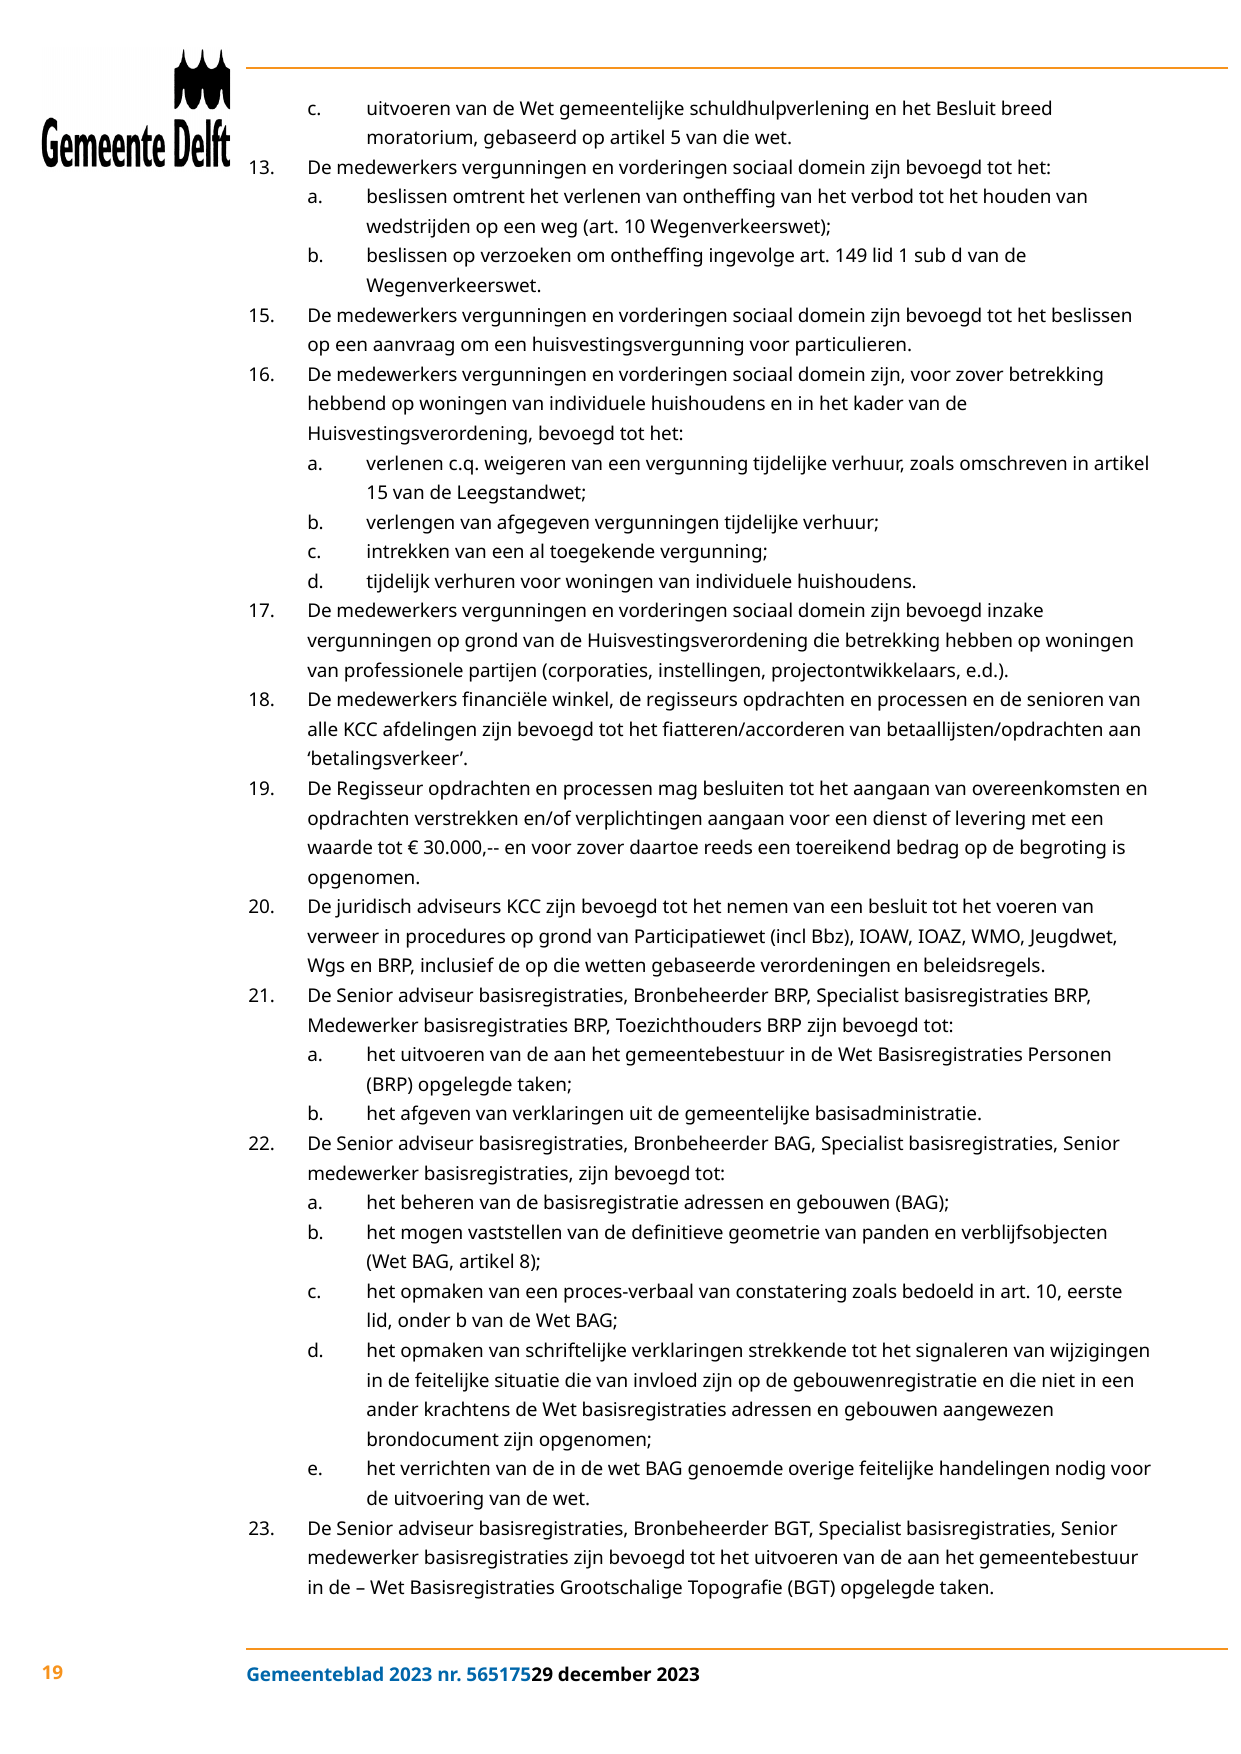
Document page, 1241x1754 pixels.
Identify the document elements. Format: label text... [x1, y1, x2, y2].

list verlenen c.q. weigeren van een vergunning tijdelijke verhuur, zoals omschreven in artikel 15 van de Leegstandwet; [307, 450, 1152, 505]
picture [41, 47, 231, 172]
list uitvoeren van de Wet gemeentelijke schuldhulpverlening en het Besluit breed moratorium, gebaseerd op artikel 5 van die wet. [307, 95, 1152, 150]
list De Senior adviseur basisregistraties, Bronbeheerder BAG, Specialist basisregistraties, Senior medewerker basisregistraties, zijn bevoegd tot: [248, 1130, 1152, 1186]
list het uitvoeren van de aan het gemeentebestuur in de Wet Basisregistraties Personen (BRP) opgelegde taken; [307, 1041, 1152, 1097]
list het opmaken van een proces-verbaal van constatering zoals bedoeld in art. 10, eerste lid, onder b van de Wet BAG; [307, 1278, 1152, 1333]
list het beheren van de basisregistratie adressen en gebouwen (BAG); [307, 1189, 1152, 1215]
list De medewerkers vergunningen en vorderingen sociaal domein zijn bevoegd tot het: [248, 154, 1152, 180]
list De medewerkers vergunningen en vorderingen sociaal domein zijn, voor zover betrekking hebbend op woningen van individuele huishoudens en in het kader van de Huisvestingsverordening, bevoegd tot het: [248, 361, 1152, 446]
list beslissen omtrent het verlenen van ontheffing van het verbod tot het houden van wedstrijden op een weg (art. 10 Wegenverkeerswet); [307, 183, 1152, 239]
list het opmaken van schriftelijke verklaringen strekkende tot het signaleren van wijzigingen in de feitelijke situatie die van invloed zijn op de gebouwenregistratie en die niet in een ander krachtens de Wet basisregistraties adressen en gebouwen aangewezen brondocument zijn opgenomen; [307, 1337, 1152, 1452]
list het mogen vaststellen van de definitieve geometrie van panden en verblijfsobjecten (Wet BAG, artikel 8); [307, 1219, 1152, 1274]
list De Regisseur opdrachten en processen mag besluiten tot het aangaan van overeenkomsten en opdrachten verstrekken en/of verplichtingen aangaan voor een dienst of levering met een waarde tot € 30.000,-- en voor zover daartoe reeds een toereikend bedrag op de begroting is opgenomen. [248, 775, 1152, 890]
list De medewerkers financiële winkel, de regisseurs opdrachten en processen en de senioren van alle KCC afdelingen zijn bevoegd tot het fiatteren/accorderen van betaallijsten/opdrachten aan ‘betalingsverkeer’. [248, 686, 1152, 771]
list het afgeven van verklaringen uit de gemeentelijke basisadministratie. [307, 1101, 1152, 1126]
list De Senior adviseur basisregistraties, Bronbeheerder BGT, Specialist basisregistraties, Senior medewerker basisregistraties zijn bevoegd tot het uitvoeren van de aan het gemeentebestuur in de – Wet Basisregistraties Grootschalige Topografie (BGT) opgelegde taken. [248, 1515, 1152, 1600]
list intrekken van een al toegekende vergunning; [307, 538, 1152, 564]
list beslissen op verzoeken om ontheffing ingevolge art. 149 lid 1 sub d van de Wegenverkeerswet. [307, 243, 1152, 298]
list verlengen van afgegeven vergunningen tijdelijke verhuur; [307, 509, 1152, 535]
list De medewerkers vergunningen en vorderingen sociaal domein zijn bevoegd inzake vergunningen op grond van de Huisvestingsverordening die betrekking hebben op woningen van professionele partijen (corporaties, instellingen, projectontwikkelaars, e.d.). [248, 598, 1152, 683]
list De juridisch adviseurs KCC zijn bevoegd tot het nemen van een besluit tot het voeren van verweer in procedures op grond van Participatiewet (incl Bbz), IOAW, IOAZ, WMO, Jeugdwet, Wgs en BRP, inclusief de op die wetten gebaseerde verordeningen en beleidsregels. [248, 893, 1152, 978]
list De Senior adviseur basisregistraties, Bronbeheerder BRP, Specialist basisregistraties BRP, Medewerker basisregistraties BRP, Toezichthouders BRP zijn bevoegd tot: [248, 982, 1152, 1038]
list tijdelijk verhuren voor woningen van individuele huishoudens. [307, 568, 1152, 594]
list De medewerkers vergunningen en vorderingen sociaal domein zijn bevoegd tot het beslissen op een aanvraag om een huisvestingsvergunning voor particulieren. [248, 302, 1152, 357]
list het verrichten van de in de wet BAG genoemde overige feitelijke handelingen nodig voor de uitvoering van de wet. [307, 1456, 1152, 1511]
